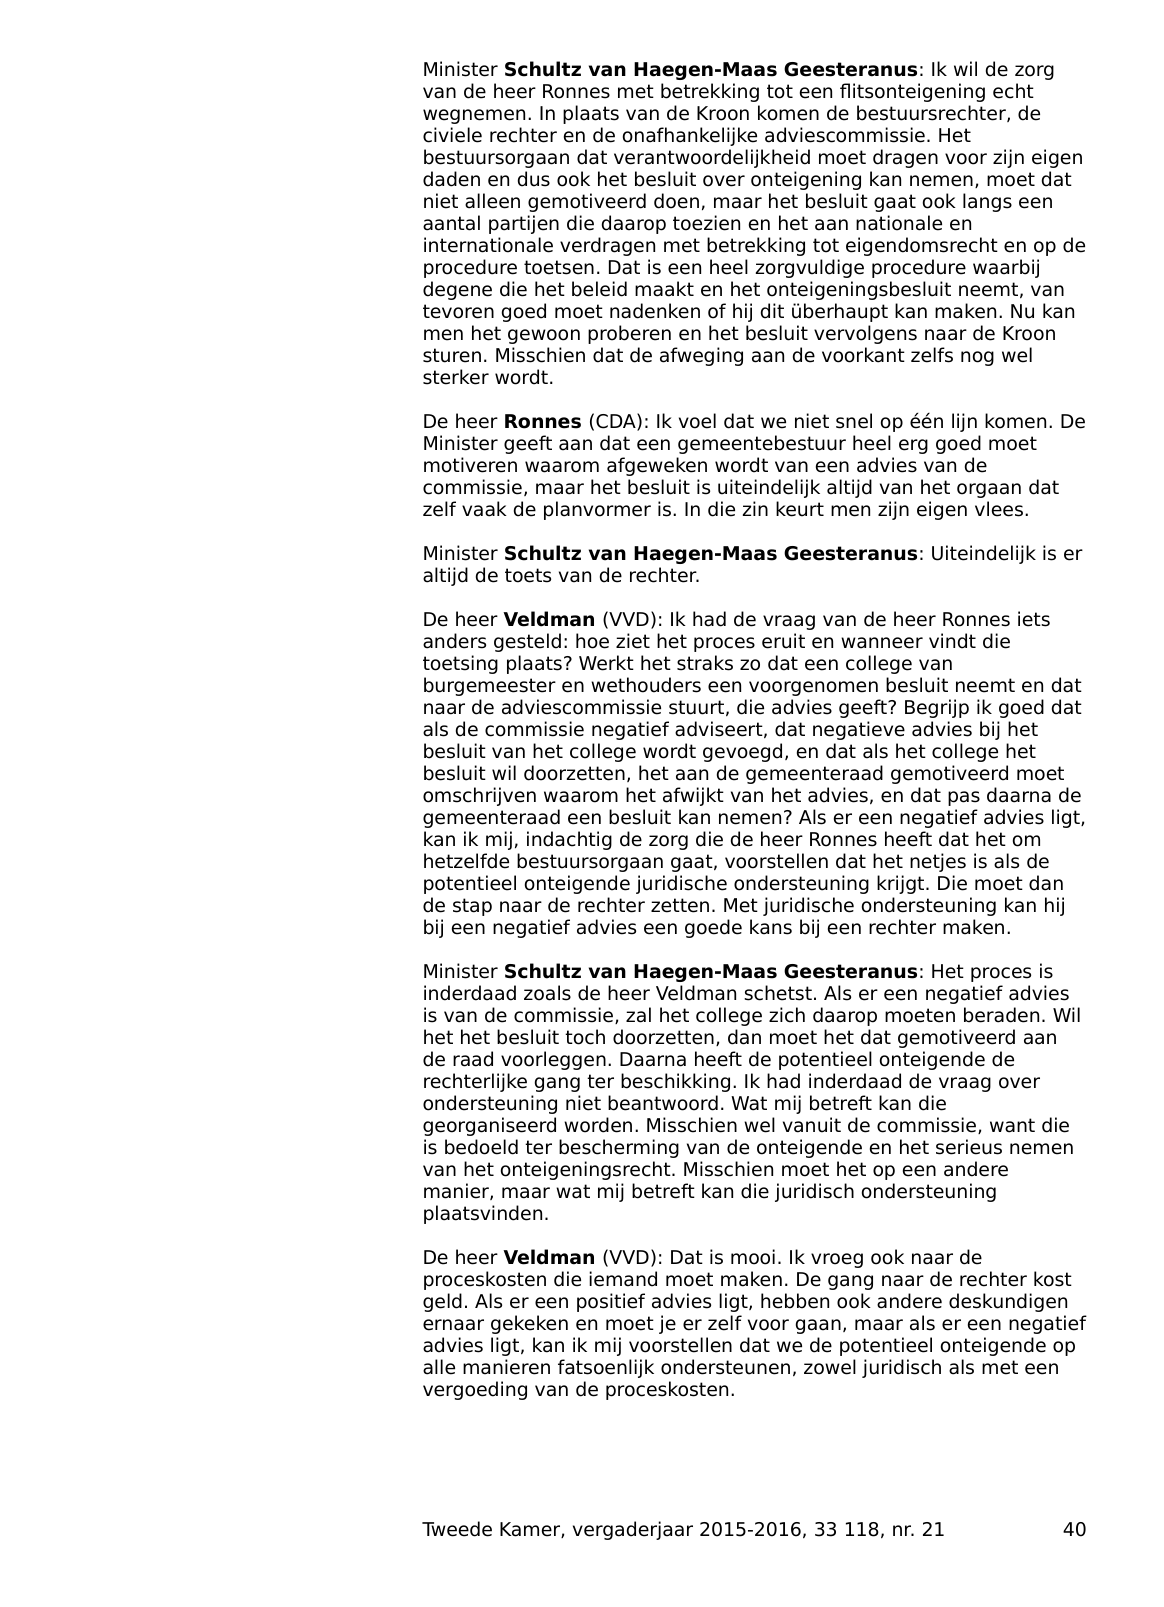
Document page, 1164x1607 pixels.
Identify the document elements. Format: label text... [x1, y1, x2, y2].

text De heer Ronnes (CDA): Ik voel dat we niet snel op één lijn komen. De Minister geeft aan dat een gemeentebestuur heel erg goed moet motiveren waarom afgeweken wordt van een advies van de commissie, maar het besluit is uiteindelijk altijd van het orgaan dat zelf vaak de planvormer is. In die zin keurt men zijn eigen vlees. [422, 411, 1087, 521]
text Minister Schultz van Haegen-Maas Geesteranus: Uiteindelijk is er altijd de toets van de rechter. [422, 543, 1087, 587]
text Minister Schultz van Haegen-Maas Geesteranus: Ik wil de zorg van de heer Ronnes met betrekking tot een flitsonteigening echt wegnemen. In plaats van de Kroon komen de bestuursrechter, de civiele rechter en de onafhankelijke adviescommissie. Het bestuursorgaan dat verantwoordelijkheid moet dragen voor zijn eigen daden en dus ook het besluit over onteigening kan nemen, moet dat niet alleen gemotiveerd doen, maar het besluit gaat ook langs een aantal partijen die daarop toezien en het aan nationale en internationale verdragen met betrekking tot eigendomsrecht en op de procedure toetsen. Dat is een heel zorgvuldige procedure waarbij degene die het beleid maakt en het onteigeningsbesluit neemt, van tevoren goed moet nadenken of hij dit überhaupt kan maken. Nu kan men het gewoon proberen en het besluit vervolgens naar de Kroon sturen. Misschien dat de afweging aan de voorkant zelfs nog wel sterker wordt. [422, 59, 1087, 389]
text Minister Schultz van Haegen-Maas Geesteranus: Het proces is inderdaad zoals de heer Veldman schetst. Als er een negatief advies is van de commissie, zal het college zich daarop moeten beraden. Wil het het besluit toch doorzetten, dan moet het dat gemotiveerd aan de raad voorleggen. Daarna heeft de potentieel onteigende de rechterlijke gang ter beschikking. Ik had inderdaad de vraag over ondersteuning niet beantwoord. Wat mij betreft kan die georganiseerd worden. Misschien wel vanuit de commissie, want die is bedoeld ter bescherming van de onteigende en het serieus nemen van het onteigeningsrecht. Misschien moet het op een andere manier, maar wat mij betreft kan die juridisch ondersteuning plaatsvinden. [422, 961, 1087, 1225]
text De heer Veldman (VVD): Ik had de vraag van de heer Ronnes iets anders gesteld: hoe ziet het proces eruit en wanneer vindt die toetsing plaats? Werkt het straks zo dat een college van burgemeester en wethouders een voorgenomen besluit neemt en dat naar de adviescommissie stuurt, die advies geeft? Begrijp ik goed dat als de commissie negatief adviseert, dat negatieve advies bij het besluit van het college wordt gevoegd, en dat als het college het besluit wil doorzetten, het aan de gemeenteraad gemotiveerd moet omschrijven waarom het afwijkt van het advies, en dat pas daarna de gemeenteraad een besluit kan nemen? Als er een negatief advies ligt, kan ik mij, indachtig de zorg die de heer Ronnes heeft dat het om hetzelfde bestuursorgaan gaat, voorstellen dat het netjes is als de potentieel onteigende juridische ondersteuning krijgt. Die moet dan de stap naar de rechter zetten. Met juridische ondersteuning kan hij bij een negatief advies een goede kans bij een rechter maken. [422, 609, 1087, 939]
text De heer Veldman (VVD): Dat is mooi. Ik vroeg ook naar de proceskosten die iemand moet maken. De gang naar de rechter kost geld. Als er een positief advies ligt, hebben ook andere deskundigen ernaar gekeken en moet je er zelf voor gaan, maar als er een negatief advies ligt, kan ik mij voorstellen dat we de potentieel onteigende op alle manieren fatsoenlijk ondersteunen, zowel juridisch als met een vergoeding van de proceskosten. [422, 1247, 1087, 1401]
